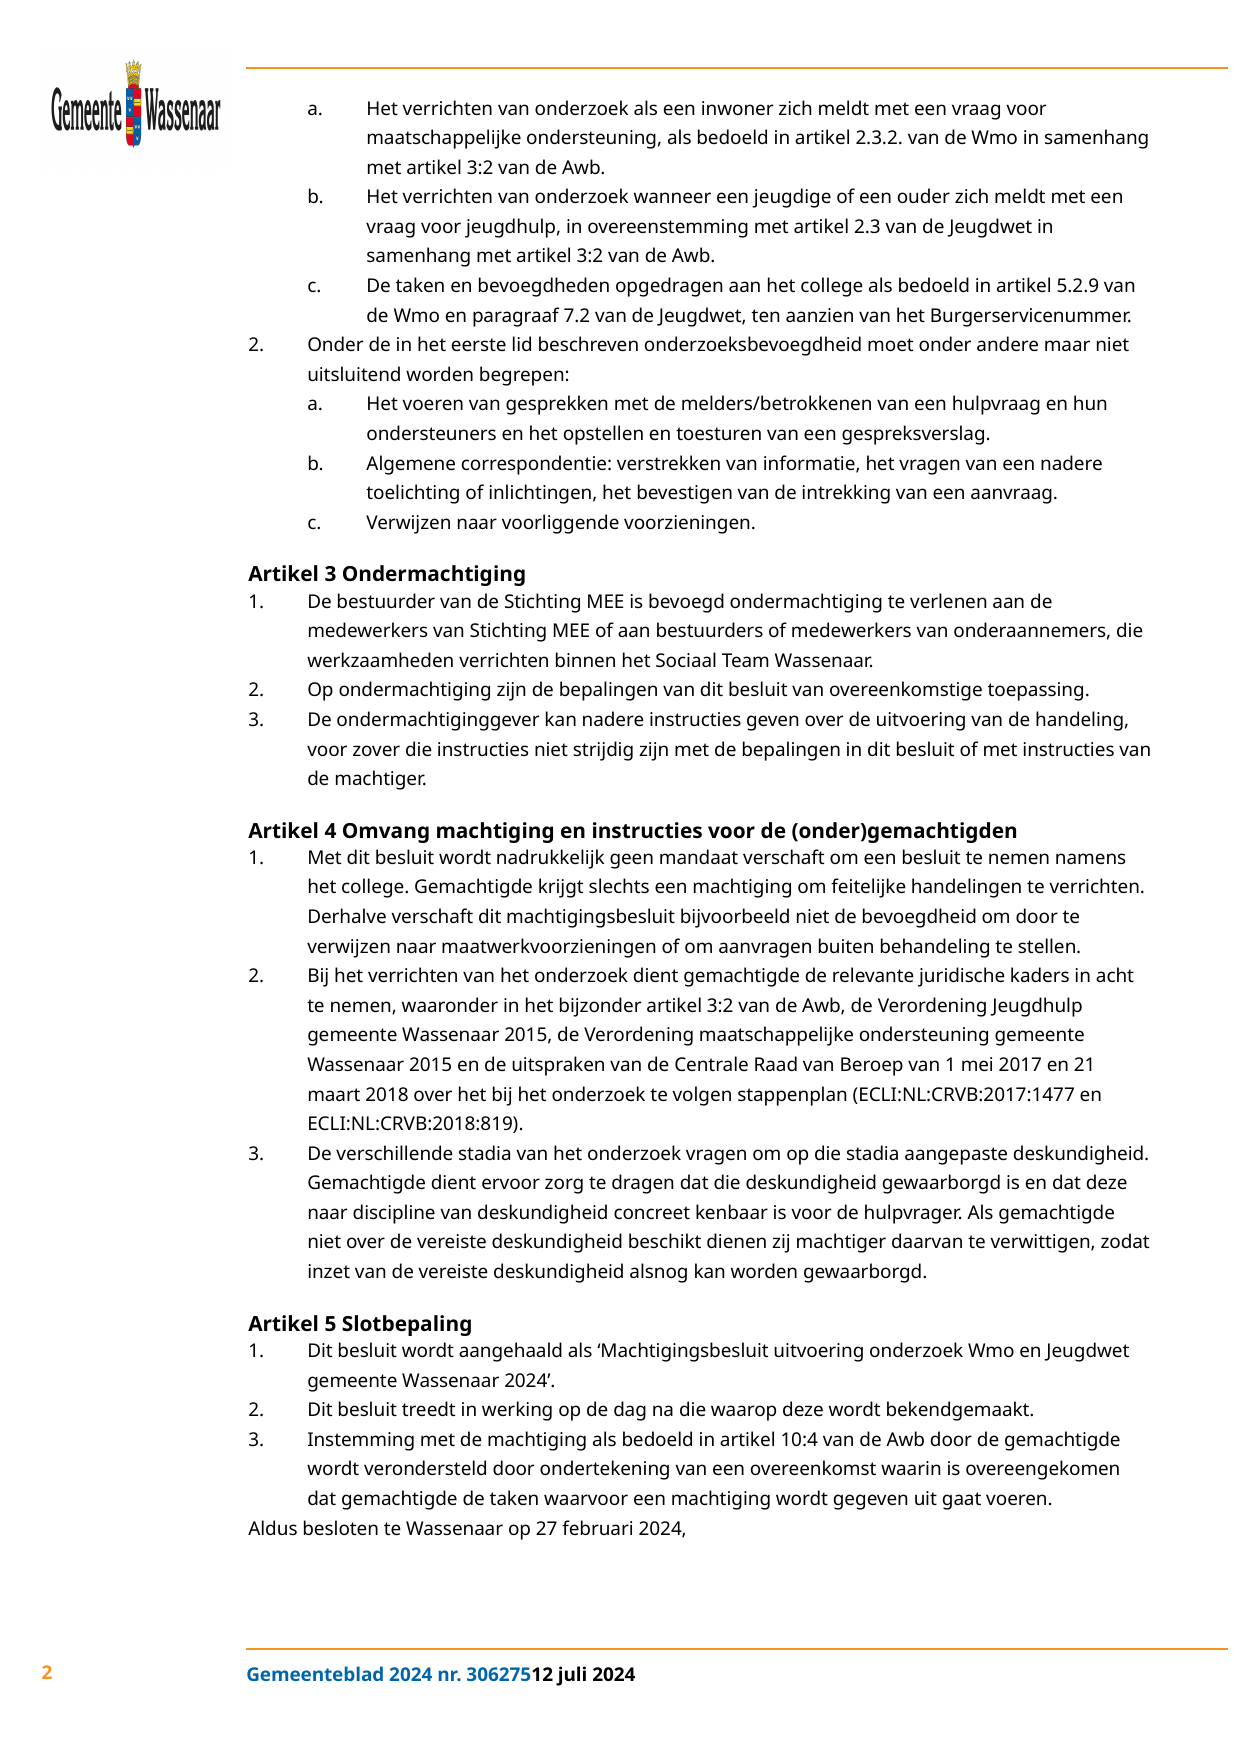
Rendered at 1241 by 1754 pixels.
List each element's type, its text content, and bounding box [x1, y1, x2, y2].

list De verschillende stadia van het onderzoek vragen om op die stadia aangepaste deskundigheid. Gemachtigde dient ervoor zorg te dragen dat die deskundigheid gewaarborgd is en dat deze naar discipline van deskundigheid concreet kenbaar is voor de hulpvrager. Als gemachtigde niet over de vereiste deskundigheid beschikt dienen zij machtiger daarvan te verwittigen, zodat inzet van de vereiste deskundigheid alsnog kan worden gewaarborgd. [248, 1140, 1152, 1284]
text Artikel 5 Slotbepaling [248, 1309, 1152, 1337]
text Artikel 4 Omvang machtiging en instructies voor de (onder)gemachtigden [248, 816, 1152, 844]
list De bestuurder van de Stichting MEE is bevoegd ondermachtiging te verlenen aan de medewerkers van Stichting MEE of aan bestuurders of medewerkers van onderaannemers, die werkzaamheden verrichten binnen het Sociaal Team Wassenaar. [248, 588, 1152, 673]
picture [41, 47, 231, 172]
list De ondermachtiginggever kan nadere instructies geven over de uitvoering van de handeling, voor zover die instructies niet strijdig zijn met de bepalingen in dit besluit of met instructies van de machtiger. [248, 706, 1152, 791]
text Aldus besloten te Wassenaar op 27 februari 2024, [248, 1515, 1152, 1540]
list Instemming met de machtiging als bedoeld in artikel 10:4 van de Awb door de gemachtigde wordt verondersteld door ondertekening van een overeenkomst waarin is overeengekomen dat gemachtigde de taken waarvoor een machtiging wordt gegeven uit gaat voeren. [248, 1426, 1152, 1511]
list Het verrichten van onderzoek wanneer een jeugdige of een ouder zich meldt met een vraag voor jeugdhulp, in overeenstemming met artikel 2.3 van de Jeugdwet in samenhang met artikel 3:2 van de Awb. [307, 183, 1152, 268]
list De taken en bevoegdheden opgedragen aan het college als bedoeld in artikel 5.2.9 van de Wmo en paragraaf 7.2 van de Jeugdwet, ten aanzien van het Burgerservicenummer. [307, 272, 1152, 328]
text Artikel 3 Ondermachtiging [248, 559, 1152, 588]
list Op ondermachtiging zijn de bepalingen van dit besluit van overeenkomstige toepassing. [248, 677, 1152, 702]
list Met dit besluit wordt nadrukkelijk geen mandaat verschaft om een besluit te nemen namens het college. Gemachtigde krijgt slechts een machtiging om feitelijke handelingen te verrichten. Derhalve verschaft dit machtigingsbesluit bijvoorbeeld niet de bevoegdheid om door te verwijzen naar maatwerkvoorzieningen of om aanvragen buiten behandeling te stellen. [248, 844, 1152, 959]
list Dit besluit wordt aangehaald als ‘Machtigingsbesluit uitvoering onderzoek Wmo en Jeugdwet gemeente Wassenaar 2024’. [248, 1337, 1152, 1392]
list Bij het verrichten van het onderzoek dient gemachtigde de relevante juridische kaders in acht te nemen, waaronder in het bijzonder artikel 3:2 van de Awb, de Verordening Jeugdhulp gemeente Wassenaar 2015, de Verordening maatschappelijke ondersteuning gemeente Wassenaar 2015 en de uitspraken van de Centrale Raad van Beroep van 1 mei 2017 en 21 maart 2018 over het bij het onderzoek te volgen stappenplan (ECLI:NL:CRVB:2017:1477 en ECLI:NL:CRVB:2018:819). [248, 962, 1152, 1136]
list Het voeren van gesprekken met de melders/betrokkenen van een hulpvraag en hun ondersteuners en het opstellen en toesturen van een gespreksverslag. [307, 391, 1152, 446]
list Algemene correspondentie: verstrekken van informatie, het vragen van een nadere toelichting of inlichtingen, het bevestigen van de intrekking van een aanvraag. [307, 450, 1152, 505]
list Dit besluit treedt in werking op de dag na die waarop deze wordt bekendgemaakt. [248, 1396, 1152, 1422]
list Verwijzen naar voorliggende voorzieningen. [307, 509, 1152, 535]
list Het verrichten van onderzoek als een inwoner zich meldt met een vraag voor maatschappelijke ondersteuning, als bedoeld in artikel 2.3.2. van de Wmo in samenhang met artikel 3:2 van de Awb. [307, 95, 1152, 180]
list Onder de in het eerste lid beschreven onderzoeksbevoegdheid moet onder andere maar niet uitsluitend worden begrepen: [248, 331, 1152, 387]
